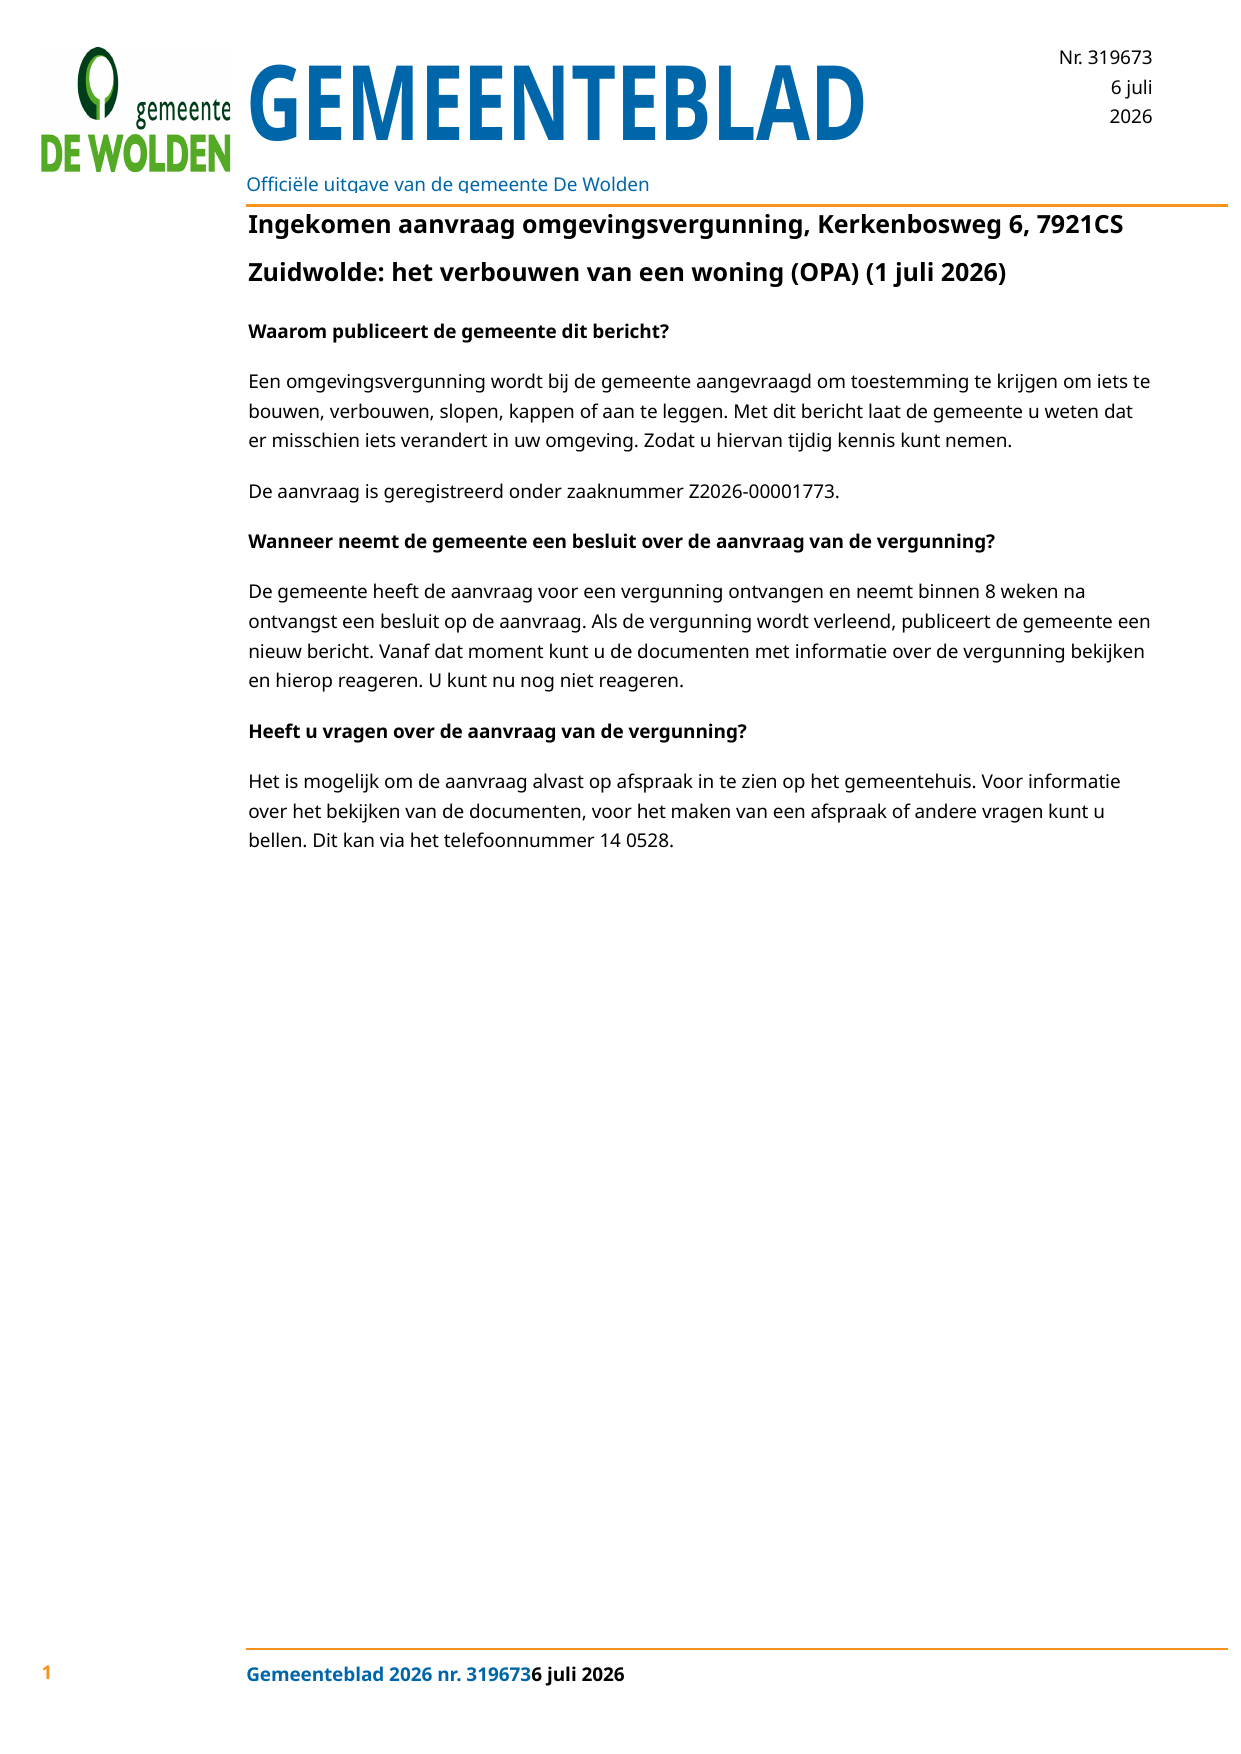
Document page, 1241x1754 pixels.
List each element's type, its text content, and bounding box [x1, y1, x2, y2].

text Heeft u vragen over de aanvraag van de vergunning? [248, 718, 1152, 744]
text Een omgevingsvergunning wordt bij de gemeente aangevraagd om toestemming te krijgen om iets te bouwen, verbouwen, slopen, kappen of aan te leggen. Met dit bericht laat de gemeente u weten dat er misschien iets verandert in uw omgeving. Zodat u hiervan tijdig kennis kunt nemen. [248, 368, 1152, 453]
text Wanneer neemt de gemeente een besluit over de aanvraag van de vergunning? [248, 528, 1152, 554]
text Het is mogelijk om de aanvraag alvast op afspraak in te zien op het gemeentehuis. Voor informatie over het bekijken van de documenten, voor het maken van een afspraak of andere vragen kunt u bellen. Dit kan via het telefoonnummer 14 0528. [248, 768, 1152, 853]
text Ingekomen aanvraag omgevingsvergunning, Kerkenbosweg 6, 7921CS Zuidwolde: het verbouwen van een woning (OPA) (1 juli 2026) [248, 207, 1152, 288]
text De gemeente heeft de aanvraag voor een vergunning ontvangen en neemt binnen 8 weken na ontvangst een besluit op de aanvraag. Als de vergunning wordt verleend, publiceert de gemeente een nieuw bericht. Vanaf dat moment kunt u de documenten met informatie over de vergunning bekijken en hierop reageren. U kunt nu nog niet reageren. [248, 579, 1152, 693]
text Waarom publiceert de gemeente dit bericht? [248, 318, 1152, 344]
text De aanvraag is geregistreerd onder zaaknummer Z2026-00001773. [248, 478, 1152, 504]
picture [41, 47, 231, 172]
